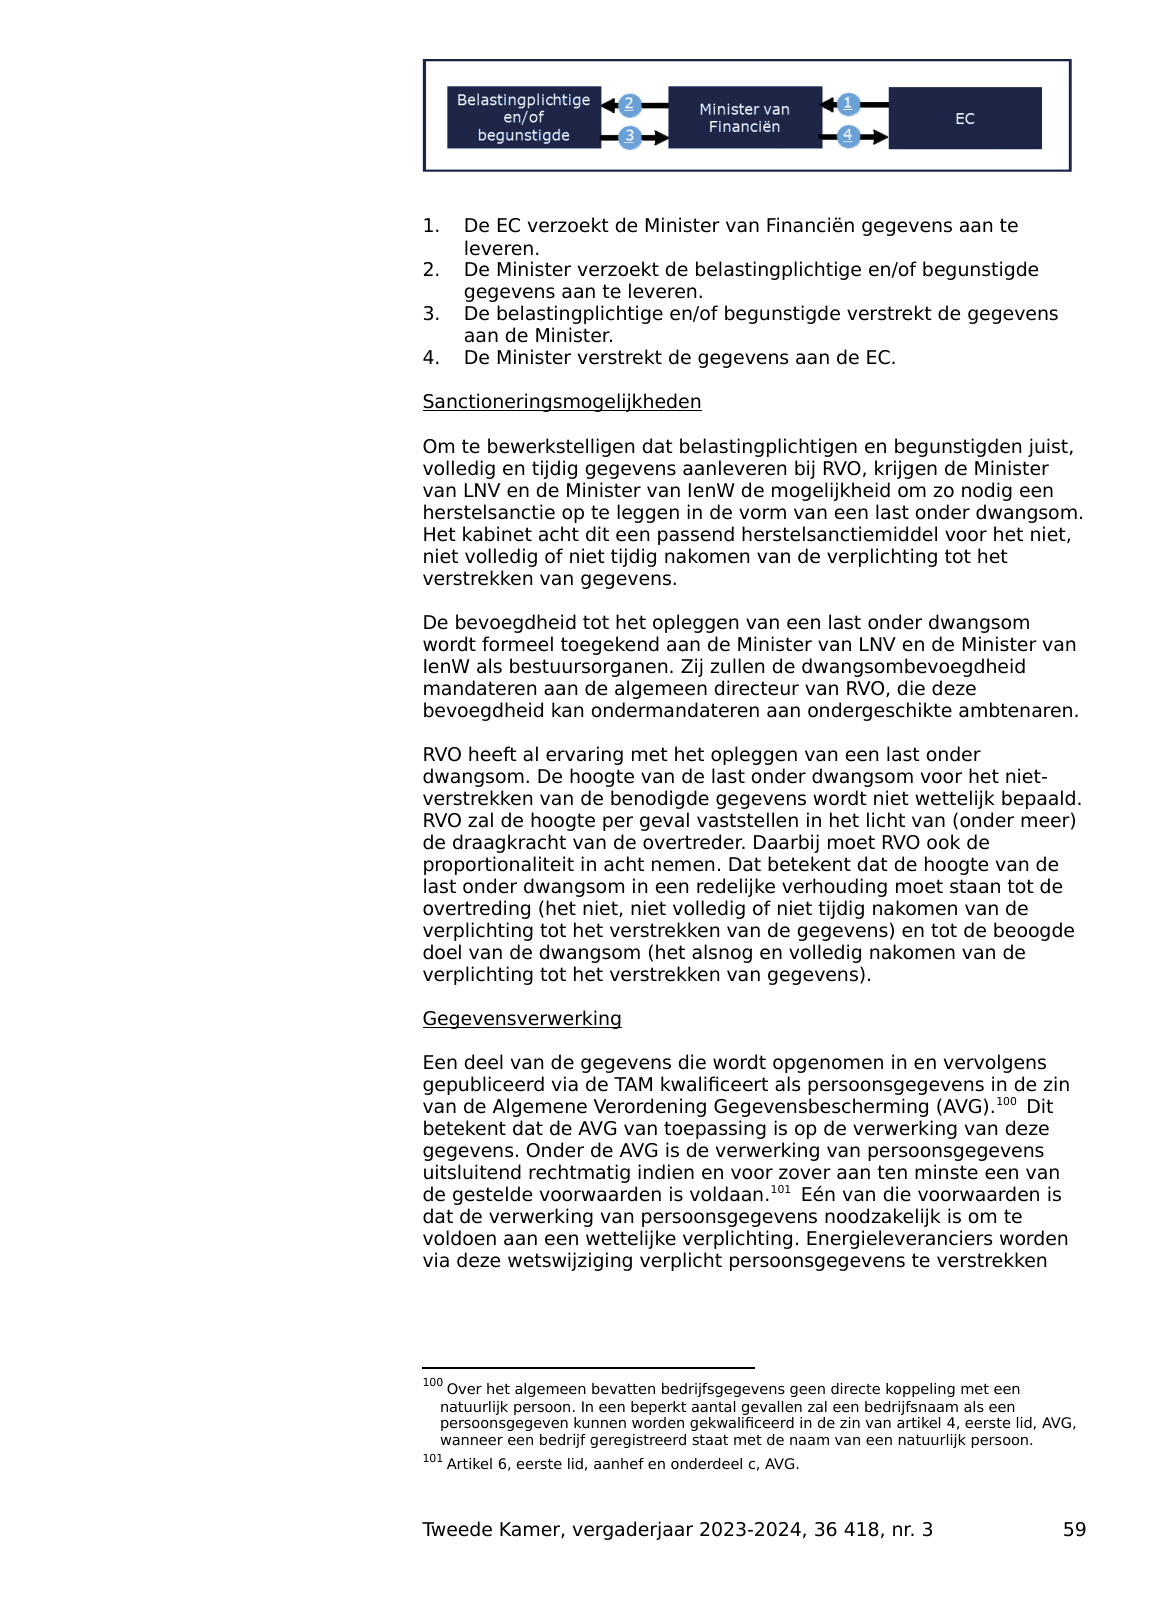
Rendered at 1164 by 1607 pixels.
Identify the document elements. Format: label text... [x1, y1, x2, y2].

text Over het algemeen bevatten bedrijfsgegevens geen directe koppeling met een natuurlijk persoon. In een beperkt aantal gevallen zal een bedrijfsnaam als een persoonsgegeven kunnen worden gekwalificeerd in de zin van artikel 4, eerste lid, AVG, wanneer een bedrijf geregistreerd staat met de naam van een natuurlijk persoon. [422, 1377, 1087, 1449]
text 1. De EC verzoekt de Minister van Financiën gegevens aan te leveren. [422, 215, 1087, 259]
text De bevoegdheid tot het opleggen van een last onder dwangsom wordt formeel toegekend aan de Minister van LNV en de Minister van IenW als bestuursorganen. Zij zullen de dwangsombevoegdheid mandateren aan de algemeen directeur van RVO, die deze bevoegdheid kan ondermandateren aan ondergeschikte ambtenaren. [422, 612, 1087, 722]
subtitle Sanctioneringsmogelijkheden [422, 391, 1087, 413]
text Artikel 6, eerste lid, aanhef en onderdeel c, AVG. [422, 1452, 1087, 1474]
text Een deel van de gegevens die wordt opgenomen in en vervolgens gepubliceerd via de TAM kwalificeert als persoonsgegevens in de zin van de Algemene Verordening Gegevensbescherming (AVG). Dit betekent dat de AVG van toepassing is op de verwerking van deze gegevens. Onder de AVG is de verwerking van persoonsgegevens uitsluitend rechtmatig indien en voor zover aan ten minste een van de gestelde voorwaarden is voldaan. Eén van die voorwaarden is dat de verwerking van persoonsgegevens noodzakelijk is om te voldoen aan een wettelijke verplichting. Energieleveranciers worden via deze wetswijziging verplicht persoonsgegevens te verstrekken [422, 1052, 1087, 1272]
text RVO heeft al ervaring met het opleggen van een last onder dwangsom. De hoogte van de last onder dwangsom voor het niet-verstrekken van de benodigde gegevens wordt niet wettelijk bepaald. RVO zal de hoogte per geval vaststellen in het licht van (onder meer) de draagkracht van de overtreder. Daarbij moet RVO ook de proportionaliteit in acht nemen. Dat betekent dat de hoogte van de last onder dwangsom in een redelijke verhouding moet staan tot de overtreding (het niet, niet volledig of niet tijdig nakomen van de verplichting tot het verstrekken van de gegevens) en tot de beoogde doel van de dwangsom (het alsnog en volledig nakomen van de verplichting tot het verstrekken van gegevens). [422, 744, 1087, 986]
text 2. De Minister verzoekt de belastingplichtige en/of begunstigde gegevens aan te leveren. [422, 259, 1087, 303]
picture [422, 59, 1072, 172]
text 4. De Minister verstrekt de gegevens aan de EC. [422, 347, 1087, 369]
text Om te bewerkstelligen dat belastingplichtigen en begunstigden juist, volledig en tijdig gegevens aanleveren bij RVO, krijgen de Minister van LNV en de Minister van IenW de mogelijkheid om zo nodig een herstelsanctie op te leggen in de vorm van een last onder dwangsom. Het kabinet acht dit een passend herstelsanctiemiddel voor het niet, niet volledig of niet tijdig nakomen van de verplichting tot het verstrekken van gegevens. [422, 436, 1087, 589]
subtitle Gegevensverwerking [422, 1008, 1087, 1030]
text 3. De belastingplichtige en/of begunstigde verstrekt de gegevens aan de Minister. [422, 303, 1087, 347]
